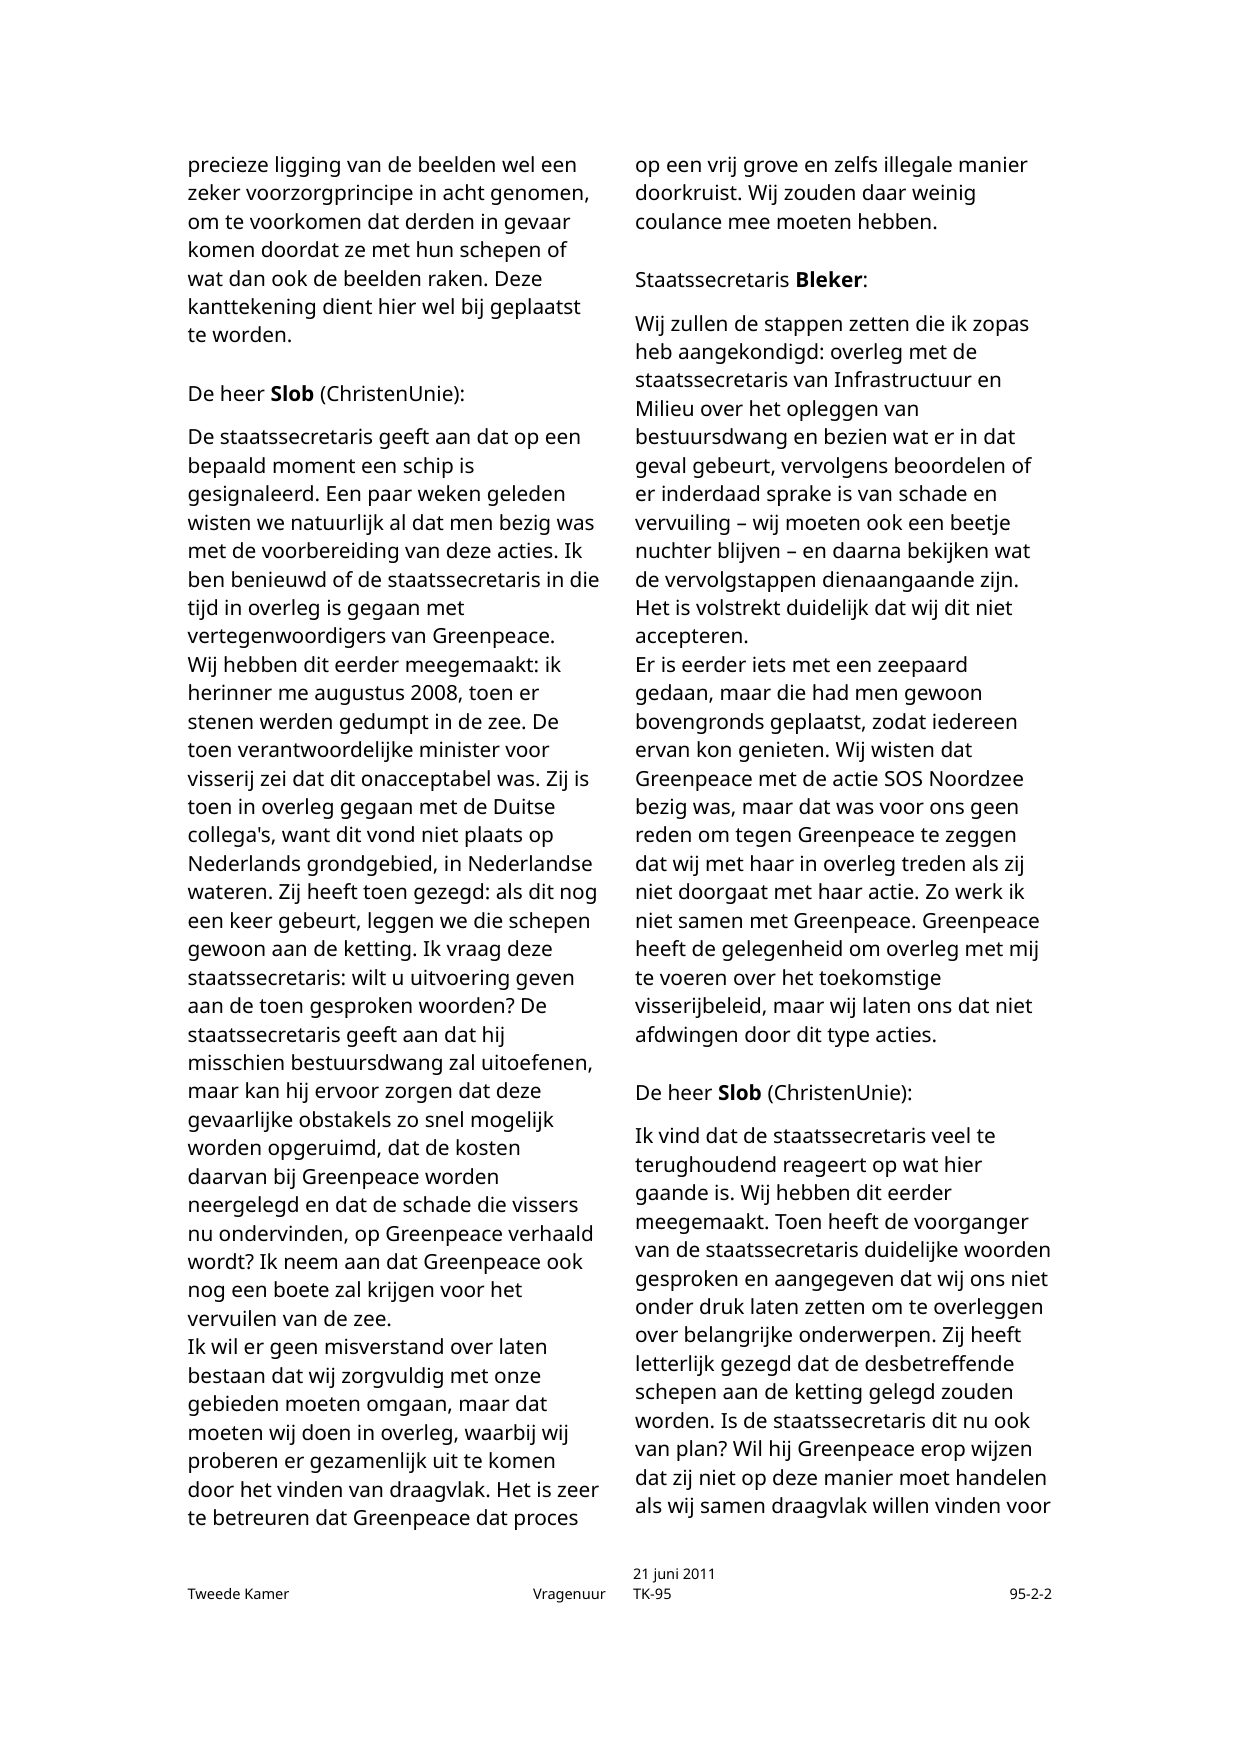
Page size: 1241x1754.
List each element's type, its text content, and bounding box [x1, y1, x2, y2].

text Er is eerder iets met een zeepaard gedaan, maar die had men gewoon bovengronds geplaatst, zodat iedereen ervan kon genieten. Wij wisten dat Greenpeace met de actie SOS Noordzee bezig was, maar dat was voor ons geen reden om tegen Greenpeace te zeggen dat wij met haar in overleg treden als zij niet doorgaat met haar actie. Zo werk ik niet samen met Greenpeace. Greenpeace heeft de gelegenheid om overleg met mij te voeren over het toekomstige visserijbeleid, maar wij laten ons dat niet afdwingen door dit type acties. [635, 650, 1053, 1048]
text Wij hebben dit eerder meegemaakt: ik herinner me augustus 2008, toen er stenen werden gedumpt in de zee. De toen verantwoordelijke minister voor visserij zei dat dit onacceptabel was. Zij is toen in overleg gegaan met de Duitse collega's, want dit vond niet plaats op Nederlands grondgebied, in Nederlandse wateren. Zij heeft toen gezegd: als dit nog een keer gebeurt, leggen we die schepen gewoon aan de ketting. Ik vraag deze staatssecretaris: wilt u uitvoering geven aan de toen gesproken woorden? De staatssecretaris geeft aan dat hij misschien bestuursdwang zal uitoefenen, maar kan hij ervoor zorgen dat deze gevaarlijke obstakels zo snel mogelijk worden opgeruimd, dat de kosten daarvan bij Greenpeace worden neergelegd en dat de schade die vissers nu ondervinden, op Greenpeace verhaald wordt? Ik neem aan dat Greenpeace ook nog een boete zal krijgen voor het vervuilen van de zee. [187, 650, 605, 1332]
text De staatssecretaris geeft aan dat op een bepaald moment een schip is gesignaleerd. Een paar weken geleden wisten we natuurlijk al dat men bezig was met de voorbereiding van deze acties. Ik ben benieuwd of de staatssecretaris in die tijd in overleg is gegaan met vertegenwoordigers van Greenpeace. [187, 422, 605, 650]
text Ik vind dat de staatssecretaris veel te terughoudend reageert op wat hier gaande is. Wij hebben dit eerder meegemaakt. Toen heeft de voorganger van de staatssecretaris duidelijke woorden gesproken en aangegeven dat wij ons niet onder druk laten zetten om te overleggen over belangrijke onderwerpen. Zij heeft letterlijk gezegd dat de desbetreffende schepen aan de ketting gelegd zouden worden. Is de staatssecretaris dit nu ook van plan? Wil hij Greenpeace erop wijzen dat zij niet op deze manier moet handelen als wij samen draagvlak willen vinden voor [635, 1122, 1053, 1520]
text Staatssecretaris Bleker: [635, 265, 1053, 294]
text precieze ligging van de beelden wel een zeker voorzorgprincipe in acht genomen, om te voorkomen dat derden in gevaar komen doordat ze met hun schepen of wat dan ook de beelden raken. Deze kanttekening dient hier wel bij geplaatst te worden. [187, 150, 605, 349]
text Wij zullen de stappen zetten die ik zopas heb aangekondigd: overleg met de staatssecretaris van Infrastructuur en Milieu over het opleggen van bestuursdwang en bezien wat er in dat geval gebeurt, vervolgens beoordelen of er inderdaad sprake is van schade en vervuiling – wij moeten ook een beetje nuchter blijven – en daarna bekijken wat de vervolgstappen dienaangaande zijn. Het is volstrekt duidelijk dat wij dit niet accepteren. [635, 309, 1053, 650]
text op een vrij grove en zelfs illegale manier doorkruist. Wij zouden daar weinig coulance mee moeten hebben. [635, 150, 1053, 235]
text De heer Slob (ChristenUnie): [187, 379, 605, 407]
text De heer Slob (ChristenUnie): [635, 1078, 1053, 1107]
text Ik wil er geen misverstand over laten bestaan dat wij zorgvuldig met onze gebieden moeten omgaan, maar dat moeten wij doen in overleg, waarbij wij proberen er gezamenlijk uit te komen door het vinden van draagvlak. Het is zeer te betreuren dat Greenpeace dat proces [187, 1332, 605, 1532]
